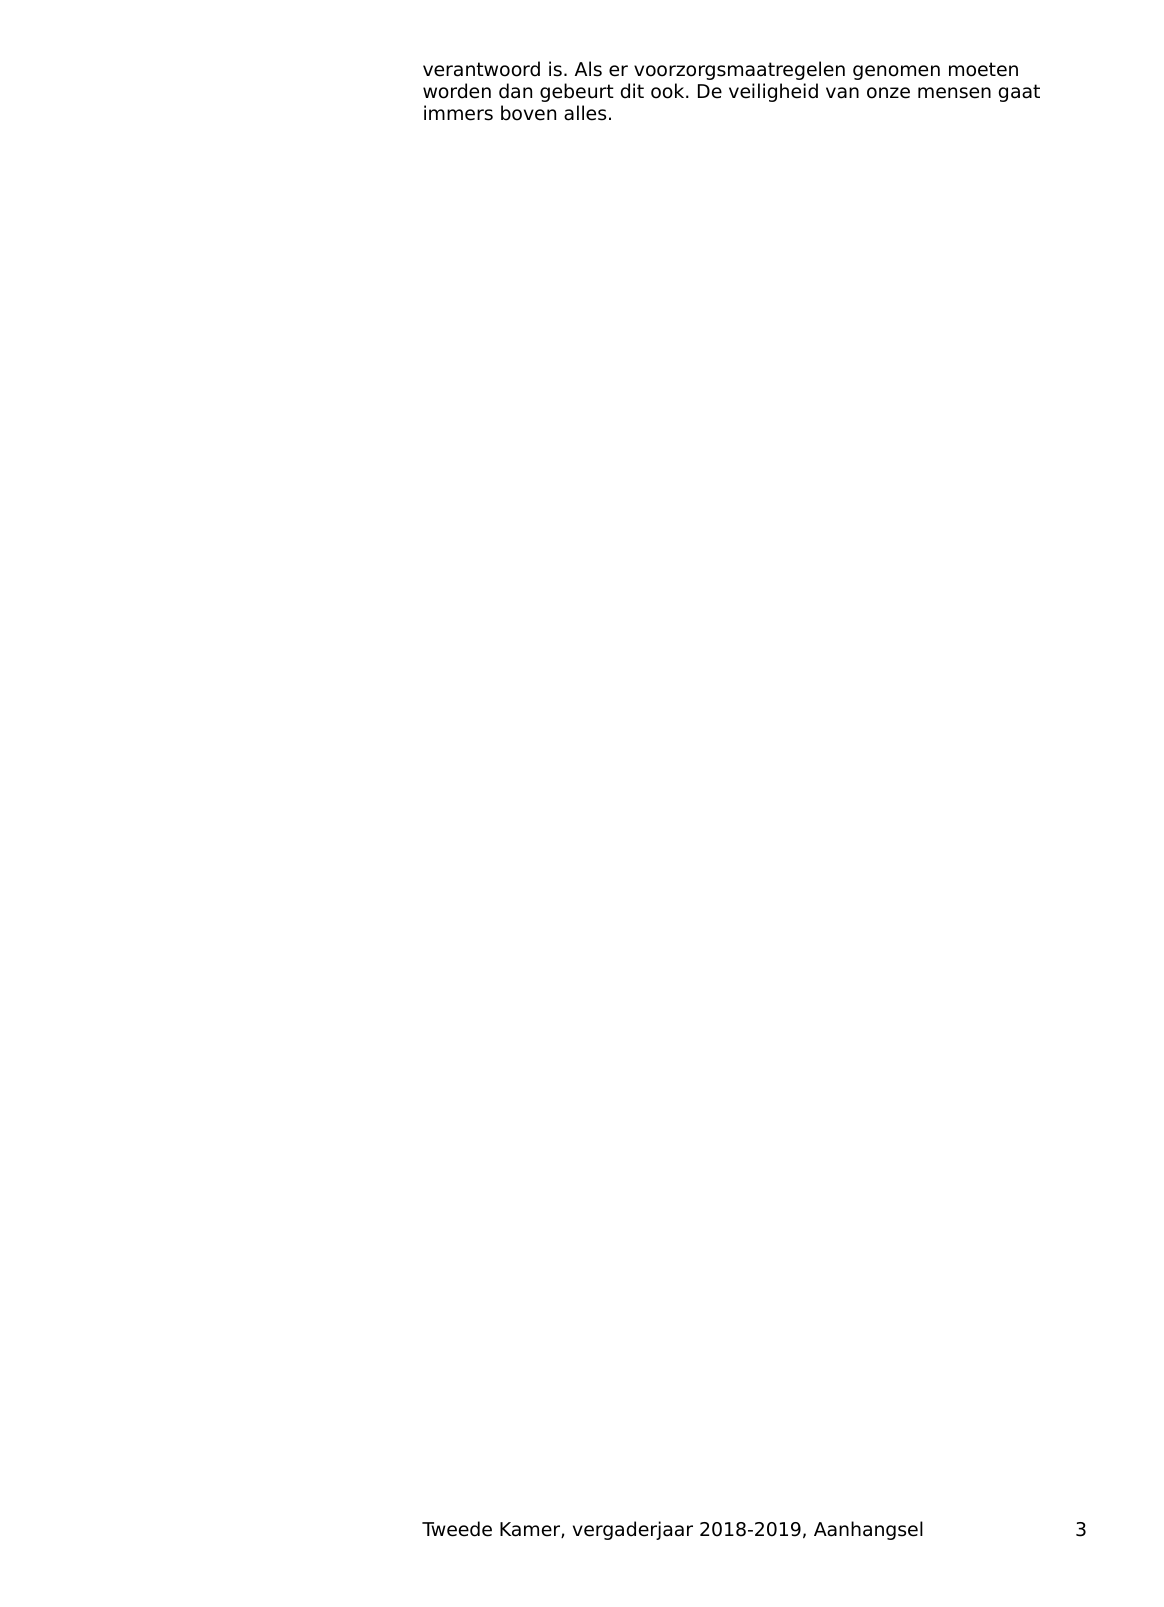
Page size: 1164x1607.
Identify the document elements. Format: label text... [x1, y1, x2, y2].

text verantwoord is. Als er voorzorgsmaatregelen genomen moeten worden dan gebeurt dit ook. De veiligheid van onze mensen gaat immers boven alles. [422, 59, 1087, 125]
